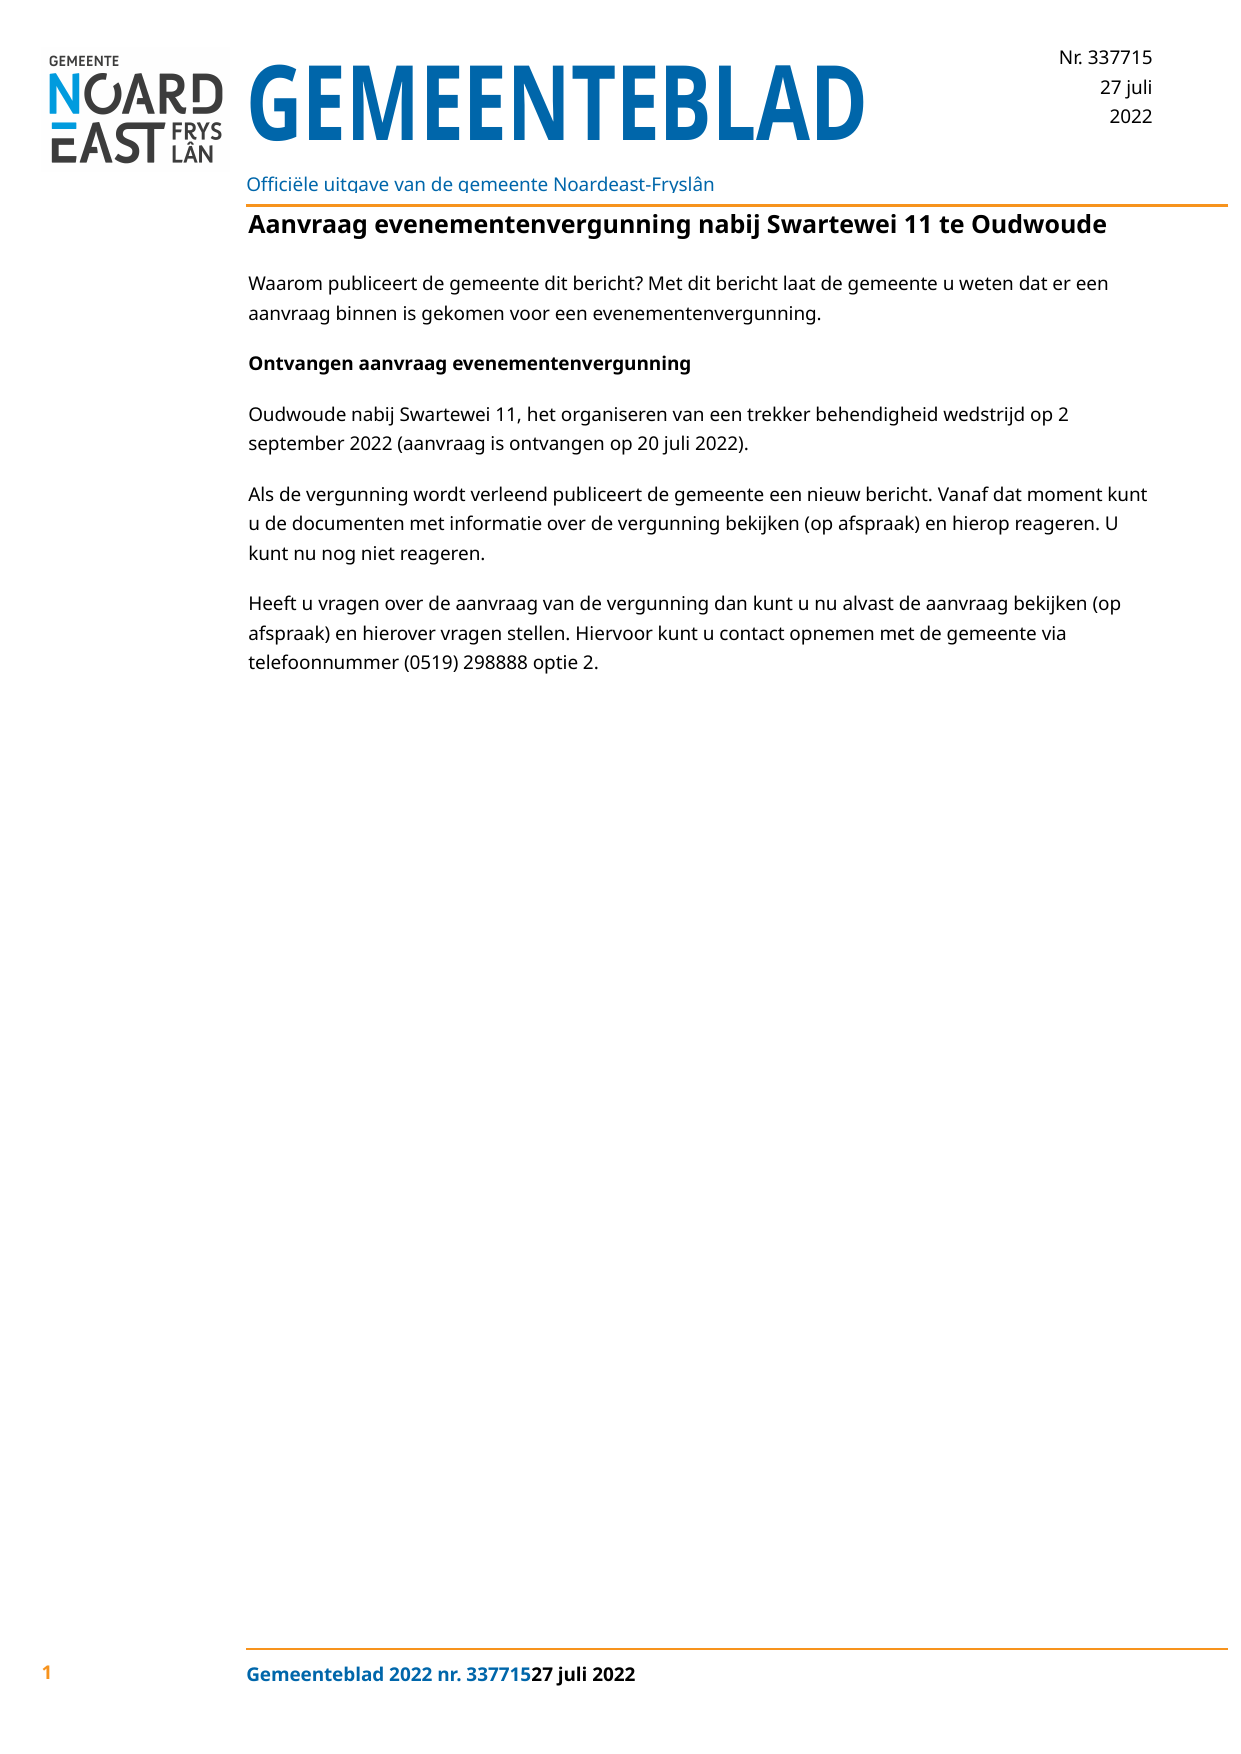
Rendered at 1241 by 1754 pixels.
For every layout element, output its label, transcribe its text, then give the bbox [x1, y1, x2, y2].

text Ontvangen aanvraag evenementenvergunning [248, 350, 1152, 376]
picture [41, 47, 231, 172]
text Waarom publiceert de gemeente dit bericht? Met dit bericht laat de gemeente u weten dat er een aanvraag binnen is gekomen voor een evenementenvergunning. [248, 270, 1152, 326]
text Heeft u vragen over de aanvraag van de vergunning dan kunt u nu alvast de aanvraag bekijken (op afspraak) en hierover vragen stellen. Hiervoor kunt u contact opnemen met de gemeente via telefoonnummer (0519) 298888 optie 2. [248, 590, 1152, 675]
text Oudwoude nabij Swartewei 11, het organiseren van een trekker behendigheid wedstrijd op 2 september 2022 (aanvraag is ontvangen op 20 juli 2022). [248, 401, 1152, 456]
text Aanvraag evenementenvergunning nabij Swartewei 11 te Oudwoude [248, 207, 1152, 241]
text Als de vergunning wordt verleend publiceert de gemeente een nieuw bericht. Vanaf dat moment kunt u de documenten met informatie over de vergunning bekijken (op afspraak) en hierop reageren. U kunt nu nog niet reageren. [248, 481, 1152, 566]
